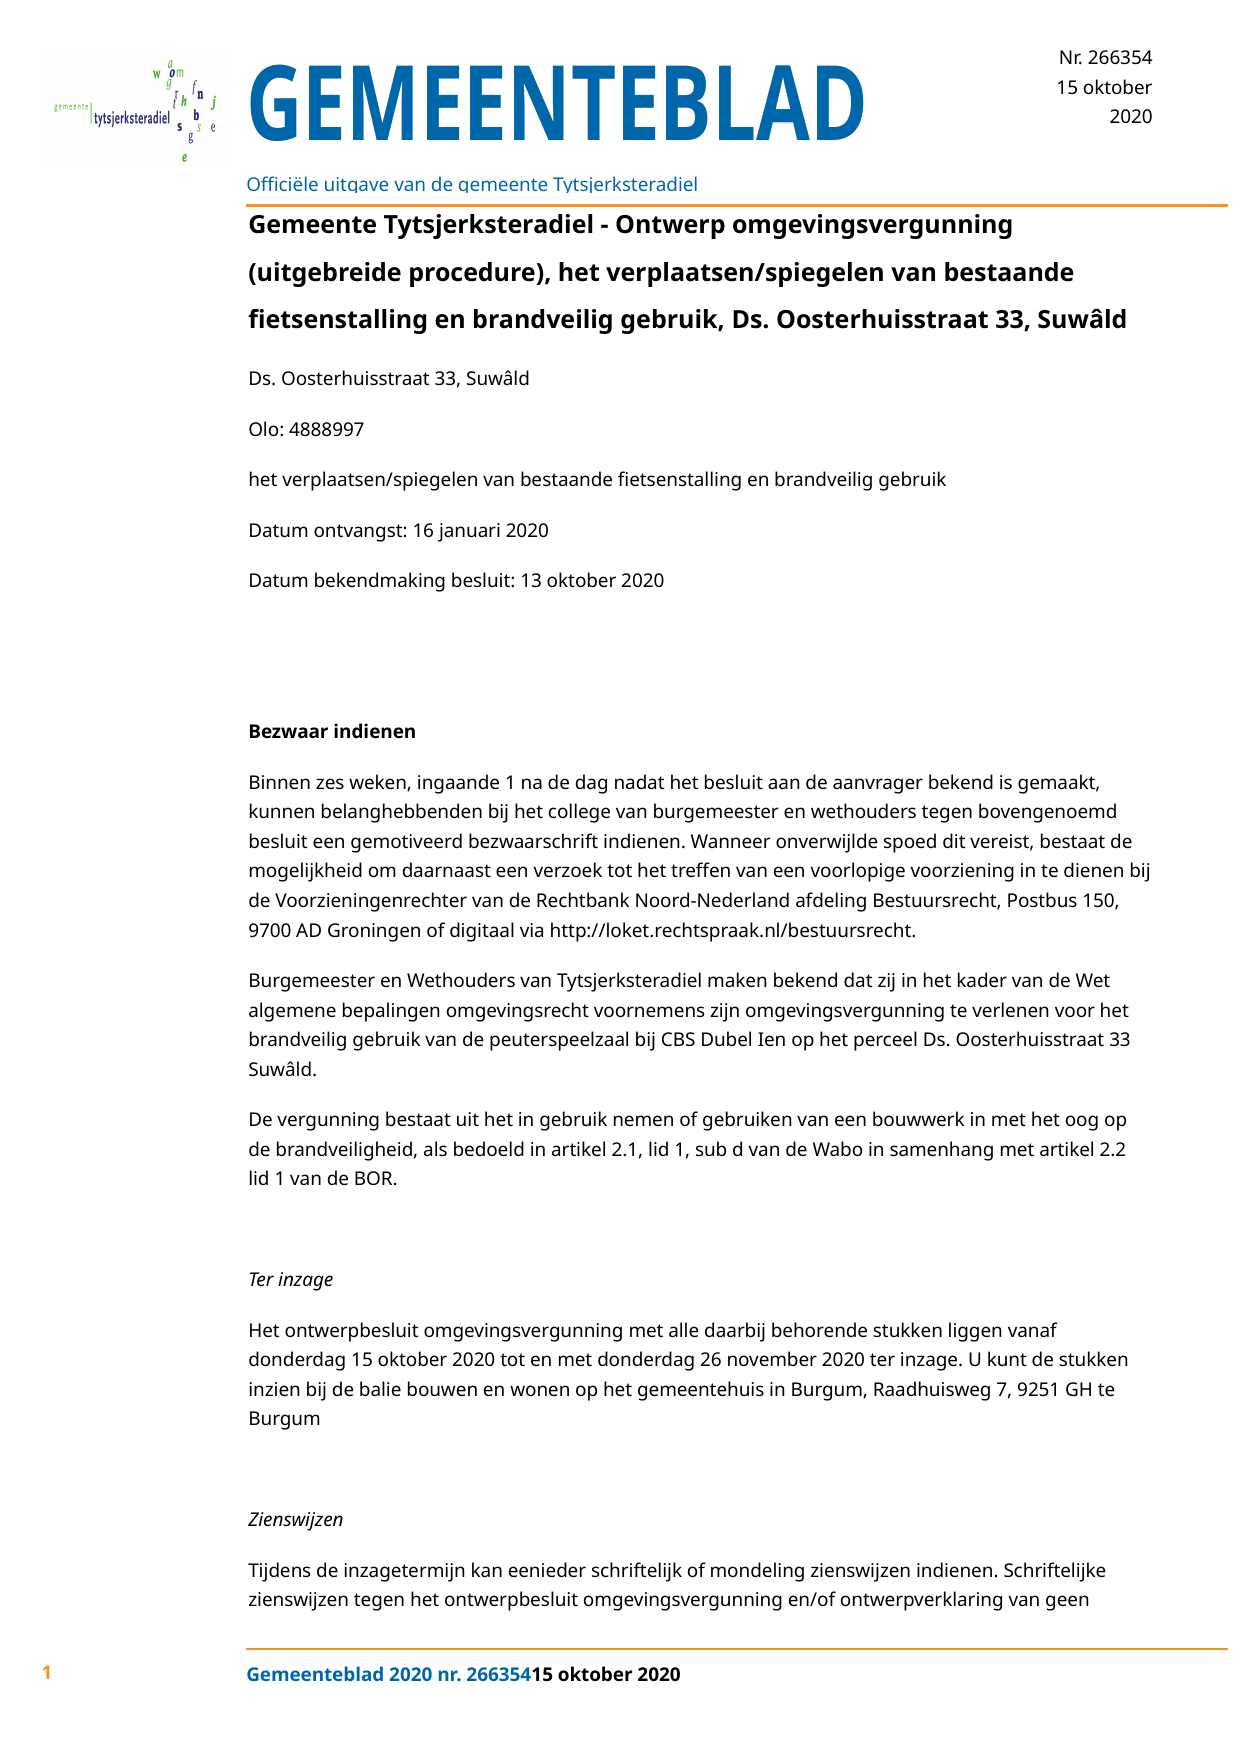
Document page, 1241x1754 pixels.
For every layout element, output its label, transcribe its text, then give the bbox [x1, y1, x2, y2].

text Gemeente Tytsjerksteradiel - Ontwerp omgevingsvergunning (uitgebreide procedure), het verplaatsen/spiegelen van bestaande fietsenstalling en brandveilig gebruik, Ds. Oosterhuisstraat 33, Suwâld [248, 207, 1152, 336]
text Datum ontvangst: 16 januari 2020 [248, 517, 1152, 542]
text Ter inzage [248, 1266, 1152, 1292]
text Het ontwerpbesluit omgevingsvergunning met alle daarbij behorende stukken liggen vanaf donderdag 15 oktober 2020 tot en met donderdag 26 november 2020 ter inzage. U kunt de stukken inzien bij de balie bouwen en wonen op het gemeentehuis in Burgum, Raadhuisweg 7, 9251 GH te Burgum [248, 1317, 1152, 1431]
text Burgemeester en Wethouders van Tytsjerksteradiel maken bekend dat zij in het kader van de Wet algemene bepalingen omgevingsrecht voornemens zijn omgevingsvergunning te verlenen voor het brandveilig gebruik van de peuterspeelzaal bij CBS Dubel Ien op het perceel Ds. Oosterhuisstraat 33 Suwâld. [248, 967, 1152, 1082]
text Olo: 4888997 [248, 416, 1152, 442]
picture [41, 47, 231, 172]
text Tijdens de inzagetermijn kan eenieder schriftelijk of mondeling zienswijzen indienen. Schriftelijke zienswijzen tegen het ontwerpbesluit omgevingsvergunning en/of ontwerpverklaring van geen [248, 1557, 1152, 1612]
text Ds. Oosterhuisstraat 33, Suwâld [248, 366, 1152, 391]
text het verplaatsen/spiegelen van bestaande fietsenstalling en brandveilig gebruik [248, 466, 1152, 492]
text Bezwaar indienen [248, 718, 1152, 744]
text Datum bekendmaking besluit: 13 oktober 2020 [248, 567, 1152, 593]
text De vergunning bestaat uit het in gebruik nemen of gebruiken van een bouwwerk in met het oog op de brandveiligheid, als bedoeld in artikel 2.1, lid 1, sub d van de Wabo in samenhang met artikel 2.2 lid 1 van de BOR. [248, 1106, 1152, 1191]
text Binnen zes weken, ingaande 1 na de dag nadat het besluit aan de aanvrager bekend is gemaakt, kunnen belanghebbenden bij het college van burgemeester en wethouders tegen bovengenoemd besluit een gemotiveerd bezwaarschrift indienen. Wanneer onverwijlde spoed dit vereist, bestaat de mogelijkheid om daarnaast een verzoek tot het treffen van een voorlopige voorziening in te dienen bij de Voorzieningenrechter van de Rechtbank Noord-Nederland afdeling Bestuursrecht, Postbus 150, 9700 AD Groningen of digitaal via http://loket.rechtspraak.nl/bestuursrecht. [248, 769, 1152, 942]
text Zienswijzen [248, 1506, 1152, 1532]
